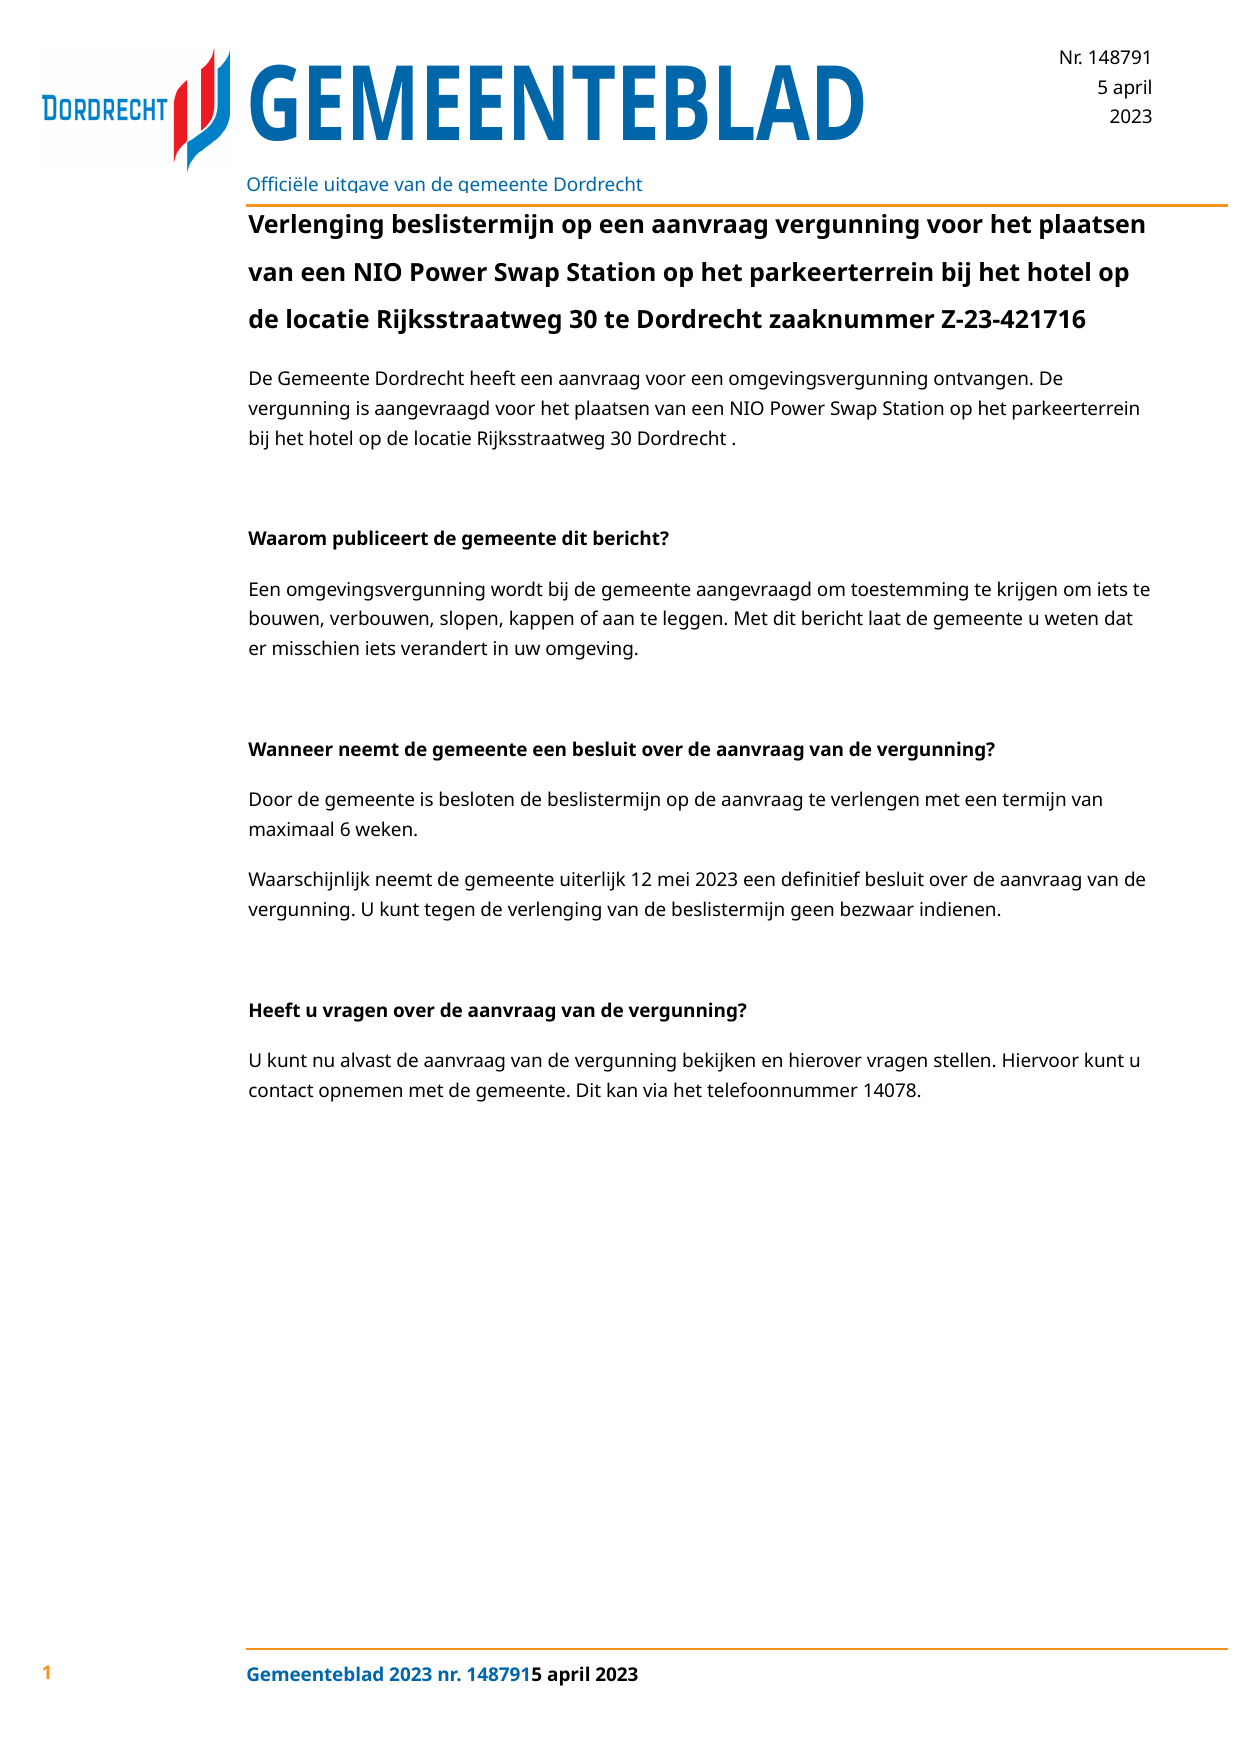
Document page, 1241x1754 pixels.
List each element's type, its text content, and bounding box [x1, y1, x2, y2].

text Heeft u vragen over de aanvraag van de vergunning? [248, 997, 1152, 1022]
text U kunt nu alvast de aanvraag van de vergunning bekijken en hierover vragen stellen. Hiervoor kunt u contact opnemen met de gemeente. Dit kan via het telefoonnummer 14078. [248, 1047, 1152, 1102]
text Wanneer neemt de gemeente een besluit over de aanvraag van de vergunning? [248, 736, 1152, 762]
picture [41, 47, 231, 172]
text Een omgevingsvergunning wordt bij de gemeente aangevraagd om toestemming te krijgen om iets te bouwen, verbouwen, slopen, kappen of aan te leggen. Met dit bericht laat de gemeente u weten dat er misschien iets verandert in uw omgeving. [248, 576, 1152, 661]
text Door de gemeente is besloten de beslistermijn op de aanvraag te verlengen met een termijn van maximaal 6 weken. [248, 786, 1152, 842]
text Waarom publiceert de gemeente dit bericht? [248, 526, 1152, 551]
text De Gemeente Dordrecht heeft een aanvraag voor een omgevingsvergunning ontvangen. De vergunning is aangevraagd voor het plaatsen van een NIO Power Swap Station op het parkeerterrein bij het hotel op de locatie Rijksstraatweg 30 Dordrecht . [248, 366, 1152, 450]
text Waarschijnlijk neemt de gemeente uiterlijk 12 mei 2023 een definitief besluit over de aanvraag van de vergunning. U kunt tegen de verlenging van de beslistermijn geen bezwaar indienen. [248, 866, 1152, 922]
text Verlenging beslistermijn op een aanvraag vergunning voor het plaatsen van een NIO Power Swap Station op het parkeerterrein bij het hotel op de locatie Rijksstraatweg 30 te Dordrecht zaaknummer Z-23-421716 [248, 207, 1152, 336]
